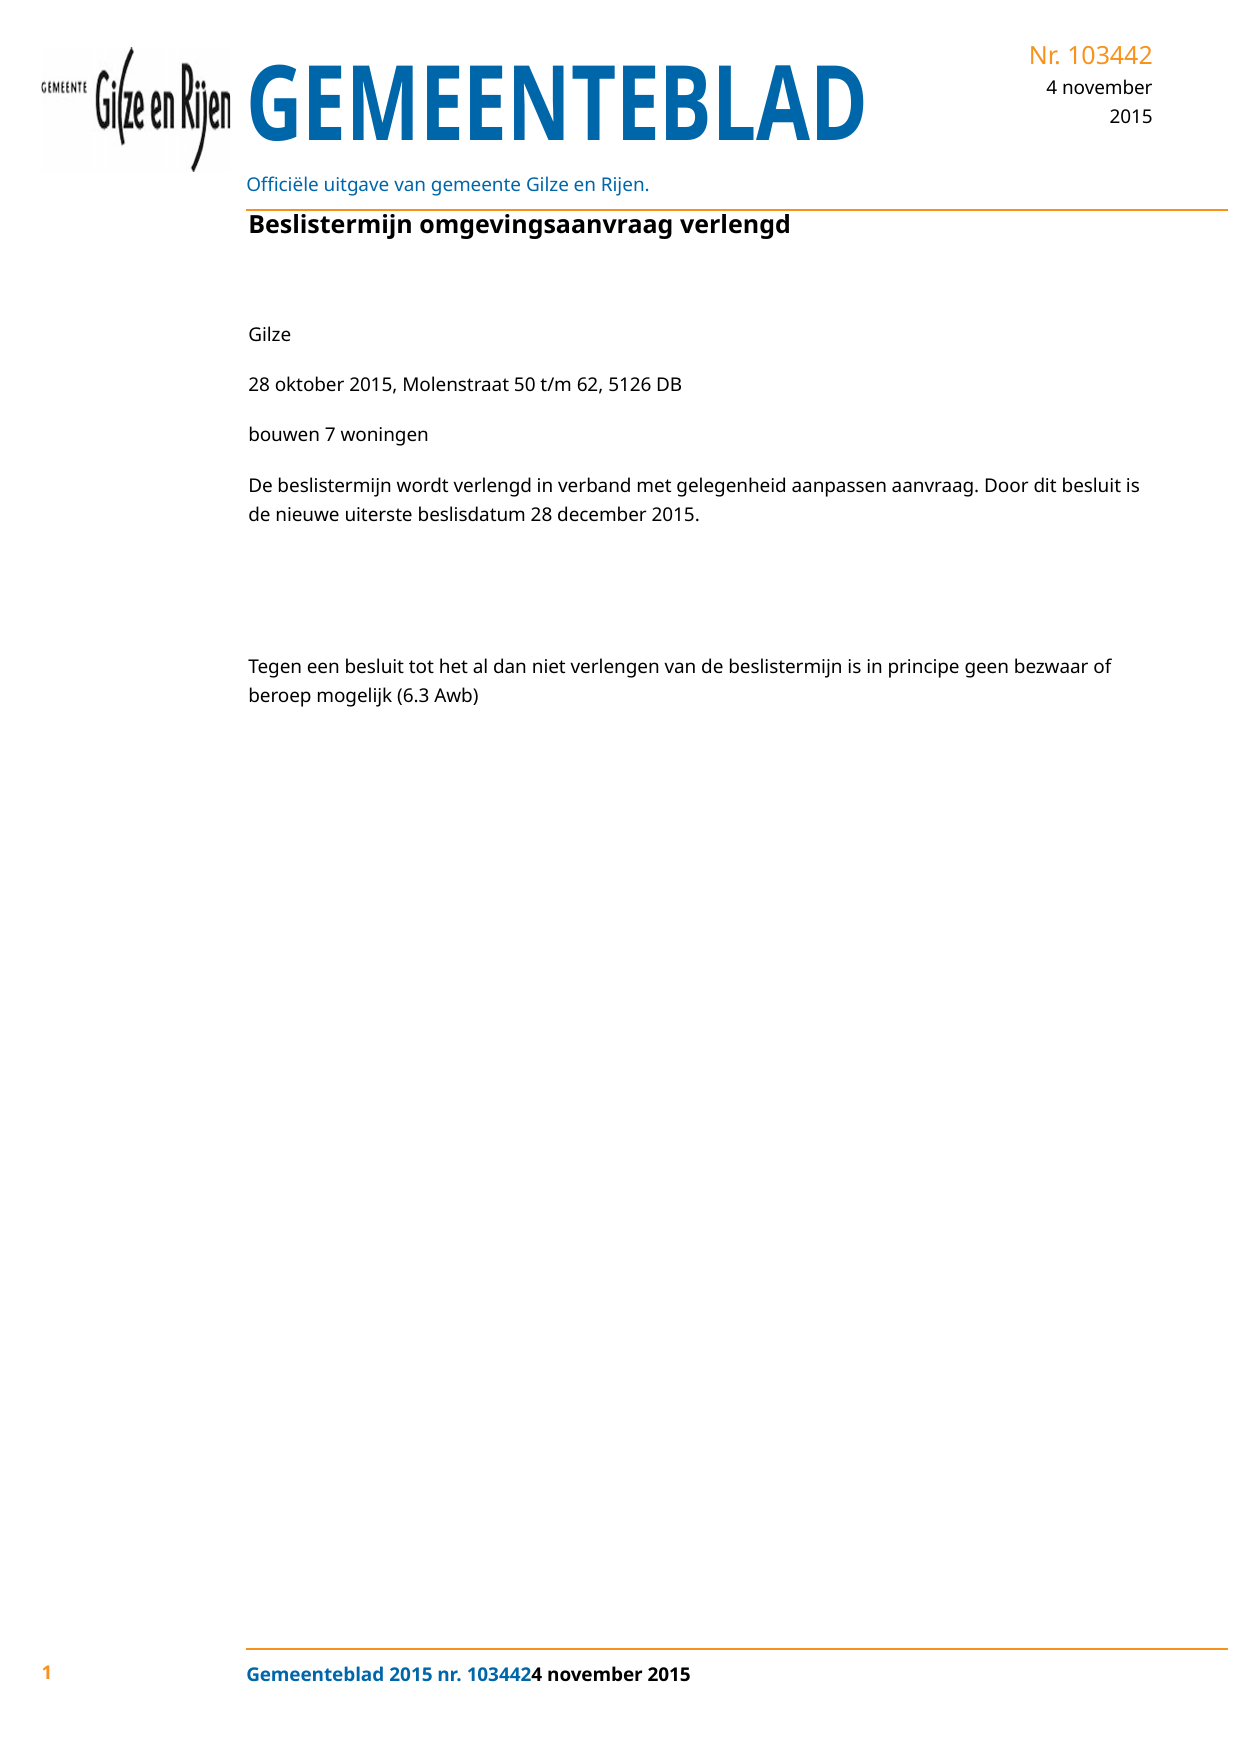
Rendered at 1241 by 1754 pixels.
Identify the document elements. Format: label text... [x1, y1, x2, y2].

text Beslistermijn omgevingsaanvraag verlengd [248, 211, 1152, 241]
text bouwen 7 woningen [248, 422, 1152, 447]
text Gilze [248, 321, 1152, 346]
text De beslistermijn wordt verlengd in verband met gelegenheid aanpassen aanvraag. Door dit besluit is de nieuwe uiterste beslisdatum 28 december 2015. [248, 472, 1152, 527]
text 28 oktober 2015, Molenstraat 50 t/m 62, 5126 DB [248, 371, 1152, 397]
text Tegen een besluit tot het al dan niet verlengen van de beslistermijn is in principe geen bezwaar of beroep mogelijk (6.3 Awb) [248, 653, 1152, 708]
picture [41, 47, 231, 172]
